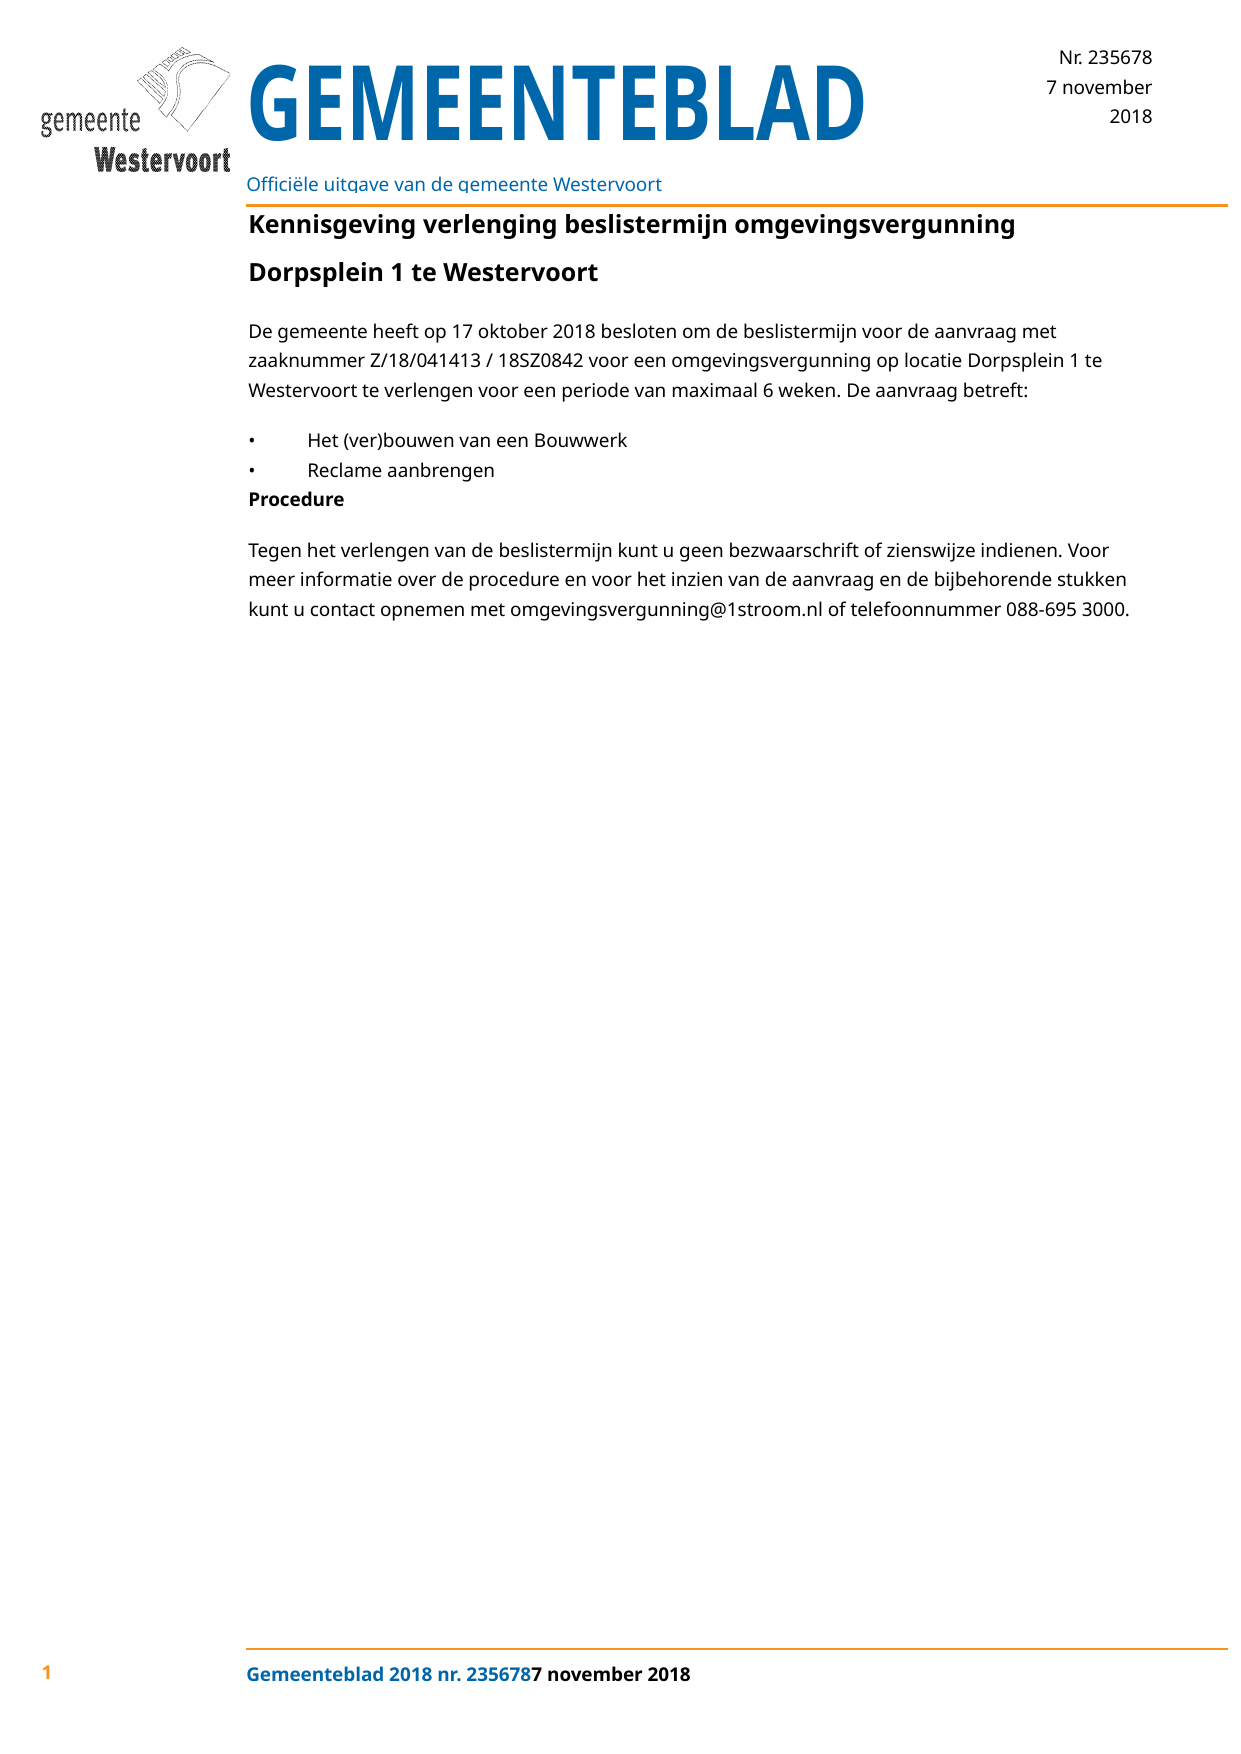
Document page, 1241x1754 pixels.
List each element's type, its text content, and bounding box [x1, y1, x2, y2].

picture [41, 47, 231, 172]
text Tegen het verlengen van de beslistermijn kunt u geen bezwaarschrift of zienswijze indienen. Voor meer informatie over de procedure en voor het inzien van de aanvraag en de bijbehorende stukken kunt u contact opnemen met omgevingsvergunning@1stroom.nl of telefoonnummer 088-695 3000. [248, 537, 1152, 622]
text Kennisgeving verlenging beslistermijn omgevingsvergunning Dorpsplein 1 te Westervoort [248, 207, 1152, 288]
text De gemeente heeft op 17 oktober 2018 besloten om de beslistermijn voor de aanvraag met zaaknummer Z/18/041413 / 18SZ0842 voor een omgevingsvergunning op locatie Dorpsplein 1 te Westervoort te verlengen voor een periode van maximaal 6 weken. De aanvraag betreft: [248, 318, 1152, 403]
list Het (ver)bouwen van een Bouwwerk [248, 427, 1152, 453]
text Procedure [248, 487, 1152, 512]
list Reclame aanbrengen [248, 457, 1152, 483]
